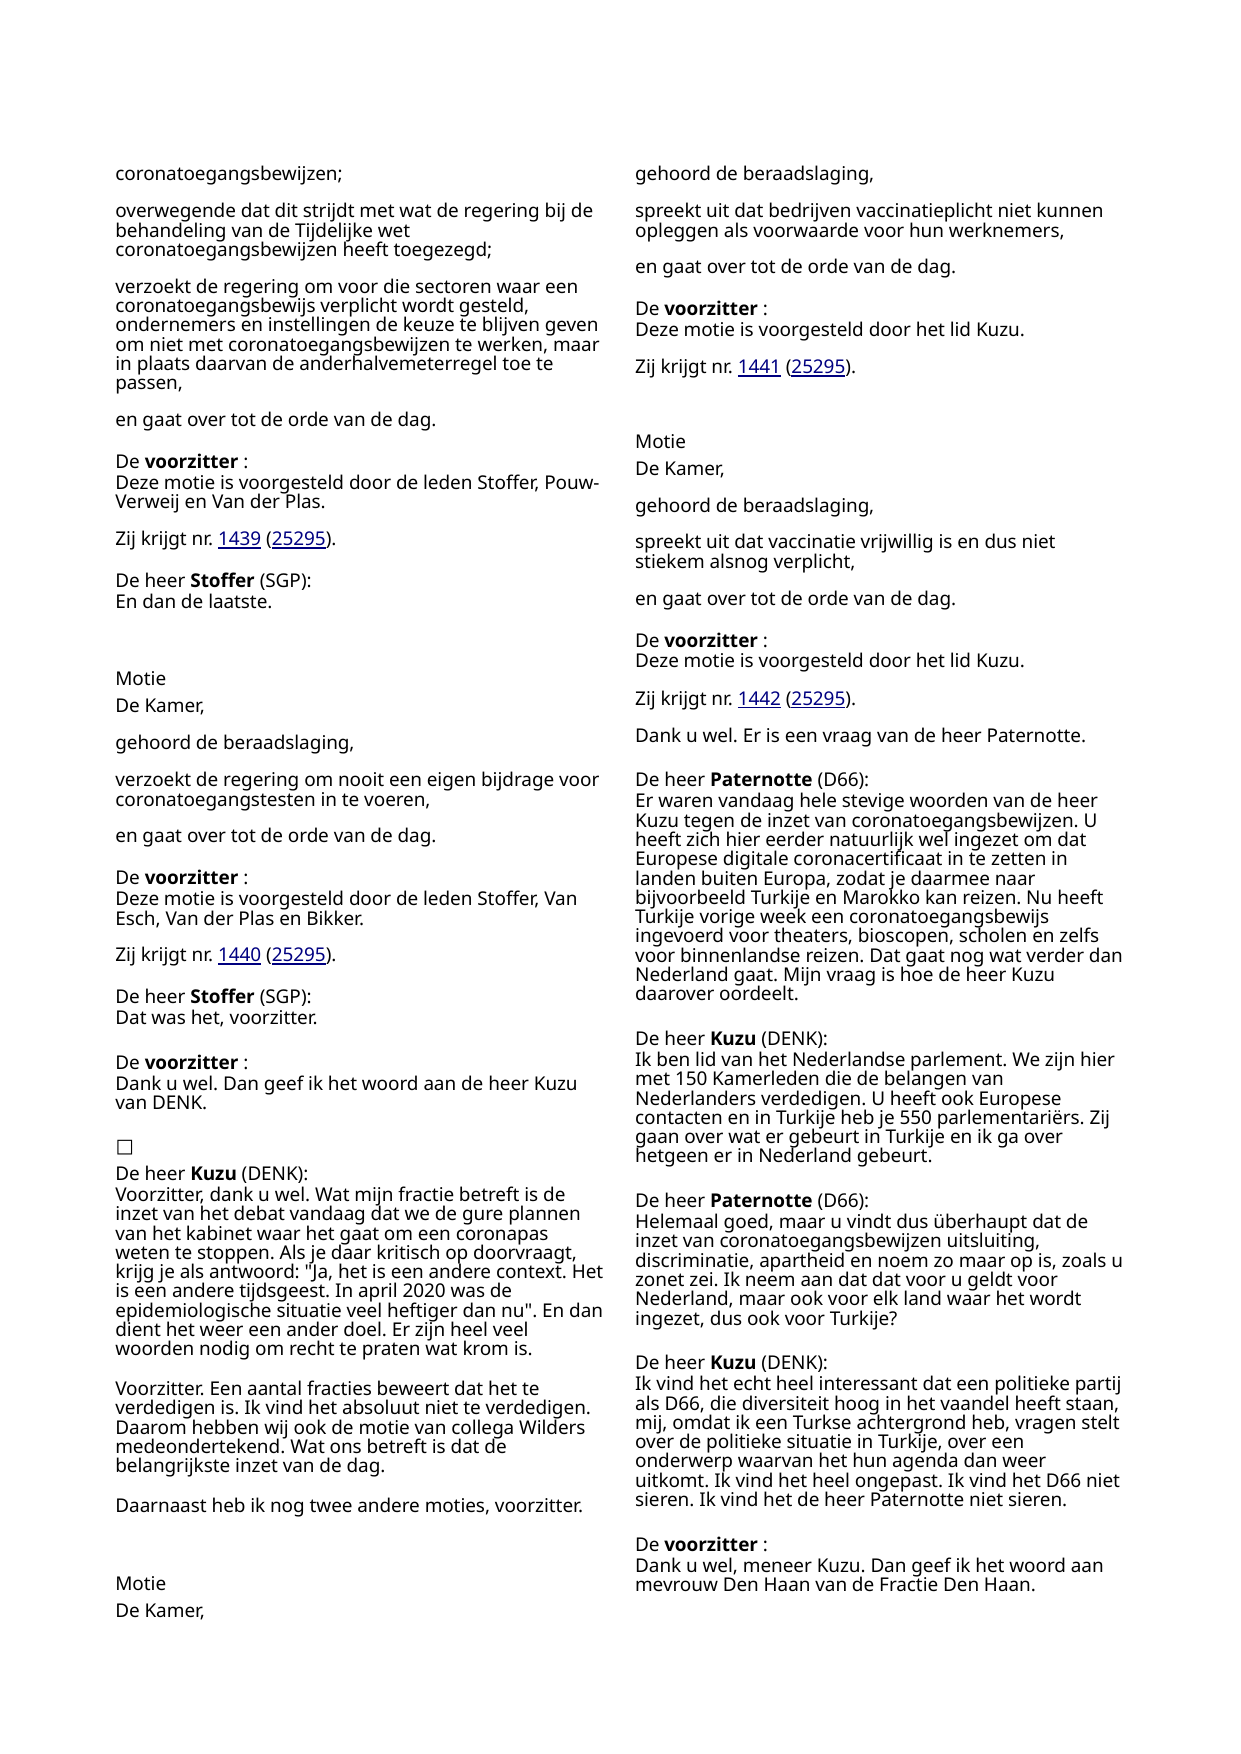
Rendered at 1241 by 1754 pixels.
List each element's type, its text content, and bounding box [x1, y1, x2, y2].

text gehoord de beraadslaging, [635, 165, 1125, 184]
text Deze motie is voorgesteld door het lid Kuzu. [635, 652, 1125, 672]
text Zij krijgt nr. 1439 (25295). [115, 530, 605, 549]
text Voorzitter, dank u wel. Wat mijn fractie betreft is de inzet van het debat vandaag dat we de gure plannen van het kabinet waar het gaat om een coronapas weten te stoppen. Als je daar kritisch op doorvraagt, krijg je als antwoord: "Ja, het is een andere context. Het is een andere tijdsgeest. In april 2020 was de epidemiologische situatie veel heftiger dan nu". En dan dient het weer een ander doel. Er zijn heel veel woorden nodig om recht te praten wat krom is. [115, 1186, 605, 1359]
text De Kamer, [115, 697, 605, 717]
text De heer Stoffer (SGP): [115, 567, 605, 593]
text Voorzitter. Een aantal fracties beweert dat het te verdedigen is. Ik vind het absoluut niet te verdedigen. Daarom hebben wij ook de motie van collega Wilders medeondertekend. Wat ons betreft is dat de belangrijkste inzet van de dag. [115, 1380, 605, 1476]
text Motie [115, 666, 605, 691]
text Ik ben lid van het Nederlandse parlement. We zijn hier met 150 Kamerleden die de belangen van Nederlanders verdedigen. U heeft ook Europese contacten en in Turkije heb je 550 parlementariërs. Zij gaan over wat er gebeurt in Turkije en ik ga over hetgeen er in Nederland gebeurt. [635, 1051, 1125, 1167]
text Dank u wel. Dan geef ik het woord aan de heer Kuzu van DENK. [115, 1075, 605, 1114]
text Zij krijgt nr. 1442 (25295). [635, 689, 1125, 709]
text gehoord de beraadslaging, [115, 734, 605, 753]
text en gaat over tot de orde van de dag. [115, 411, 605, 430]
text Zij krijgt nr. 1440 (25295). [115, 946, 605, 966]
text en gaat over tot de orde van de dag. [635, 258, 1125, 278]
text Ik vind het echt heel interessant dat een politieke partij als D66, die diversiteit hoog in het vaandel heeft staan, mij, omdat ik een Turkse achtergrond heb, vragen stelt over de politieke situatie in Turkije, over een onderwerp waarvan het hun agenda dan weer uitkomt. Ik vind het heel ongepast. Ik vind het D66 niet sieren. Ik vind het de heer Paternotte niet sieren. [635, 1375, 1125, 1510]
text verzoekt de regering om nooit een eigen bijdrage voor coronatoegangstesten in te voeren, [115, 771, 605, 810]
text De heer Stoffer (SGP): [115, 983, 605, 1009]
text spreekt uit dat bedrijven vaccinatieplicht niet kunnen opleggen als voorwaarde voor hun werknemers, [635, 202, 1125, 241]
text Er waren vandaag hele stevige woorden van de heer Kuzu tegen de inzet van coronatoegangsbewijzen. U heeft zich hier eerder natuurlijk wel ingezet om dat Europese digitale coronacertificaat in te zetten in landen buiten Europa, zodat je daarmee naar bijvoorbeeld Turkije en Marokko kan reizen. Nu heeft Turkije vorige week een coronatoegangsbewijs ingevoerd voor theaters, bioscopen, scholen en zelfs voor binnenlandse reizen. Dat gaat nog wat verder dan Nederland gaat. Mijn vraag is hoe de heer Kuzu daarover oordeelt. [635, 792, 1125, 1004]
text spreekt uit dat vaccinatie vrijwillig is en dus niet stiekem alsnog verplicht, [635, 533, 1125, 572]
text Helemaal goed, maar u vindt dus überhaupt dat de inzet van coronatoegangsbewijzen uitsluiting, discriminatie, apartheid en noem zo maar op is, zoals u zonet zei. Ik neem aan dat dat voor u geldt voor Nederland, maar ook voor elk land waar het wordt ingezet, dus ook voor Turkije? [635, 1213, 1125, 1329]
text De heer Kuzu (DENK): [635, 1349, 1125, 1375]
text coronatoegangsbewijzen; [115, 165, 605, 184]
text De voorzitter : [115, 1049, 605, 1075]
text Deze motie is voorgesteld door de leden Stoffer, Van Esch, Van der Plas en Bikker. [115, 890, 605, 929]
text Zij krijgt nr. 1441 (25295). [635, 358, 1125, 377]
text De heer Kuzu (DENK): [115, 1160, 605, 1186]
text De heer Kuzu (DENK): [635, 1025, 1125, 1051]
text ⬜ [115, 1134, 605, 1160]
text Dank u wel, meneer Kuzu. Dan geef ik het woord aan mevrouw Den Haan van de Fractie Den Haan. [635, 1557, 1125, 1595]
text en gaat over tot de orde van de dag. [115, 827, 605, 847]
text De voorzitter : [635, 296, 1125, 321]
text De voorzitter : [635, 627, 1125, 652]
text De voorzitter : [115, 448, 605, 474]
text en gaat over tot de orde van de dag. [635, 590, 1125, 609]
text De Kamer, [115, 1602, 605, 1621]
text De voorzitter : [635, 1531, 1125, 1557]
text overwegende dat dit strijdt met wat de regering bij de behandeling van de Tijdelijke wet coronatoegangsbewijzen heeft toegezegd; [115, 202, 605, 260]
text En dan de laatste. [115, 593, 605, 612]
text verzoekt de regering om voor die sectoren waar een coronatoegangsbewijs verplicht wordt gesteld, ondernemers en instellingen de keuze te blijven geven om niet met coronatoegangsbewijzen te werken, maar in plaats daarvan de anderhalvemeterregel toe te passen, [115, 278, 605, 393]
text gehoord de beraadslaging, [635, 497, 1125, 516]
text Motie [635, 428, 1125, 454]
text De heer Paternotte (D66): [635, 1187, 1125, 1213]
text Daarnaast heb ik nog twee andere moties, voorzitter. [115, 1497, 605, 1516]
text Dank u wel. Er is een vraag van de heer Paternotte. [635, 727, 1125, 746]
text Deze motie is voorgesteld door het lid Kuzu. [635, 321, 1125, 341]
text De Kamer, [635, 459, 1125, 479]
text De heer Paternotte (D66): [635, 767, 1125, 792]
text Motie [115, 1570, 605, 1596]
text De voorzitter : [115, 864, 605, 890]
text Dat was het, voorzitter. [115, 1009, 605, 1028]
text Deze motie is voorgesteld door de leden Stoffer, Pouw-Verweij en Van der Plas. [115, 474, 605, 512]
